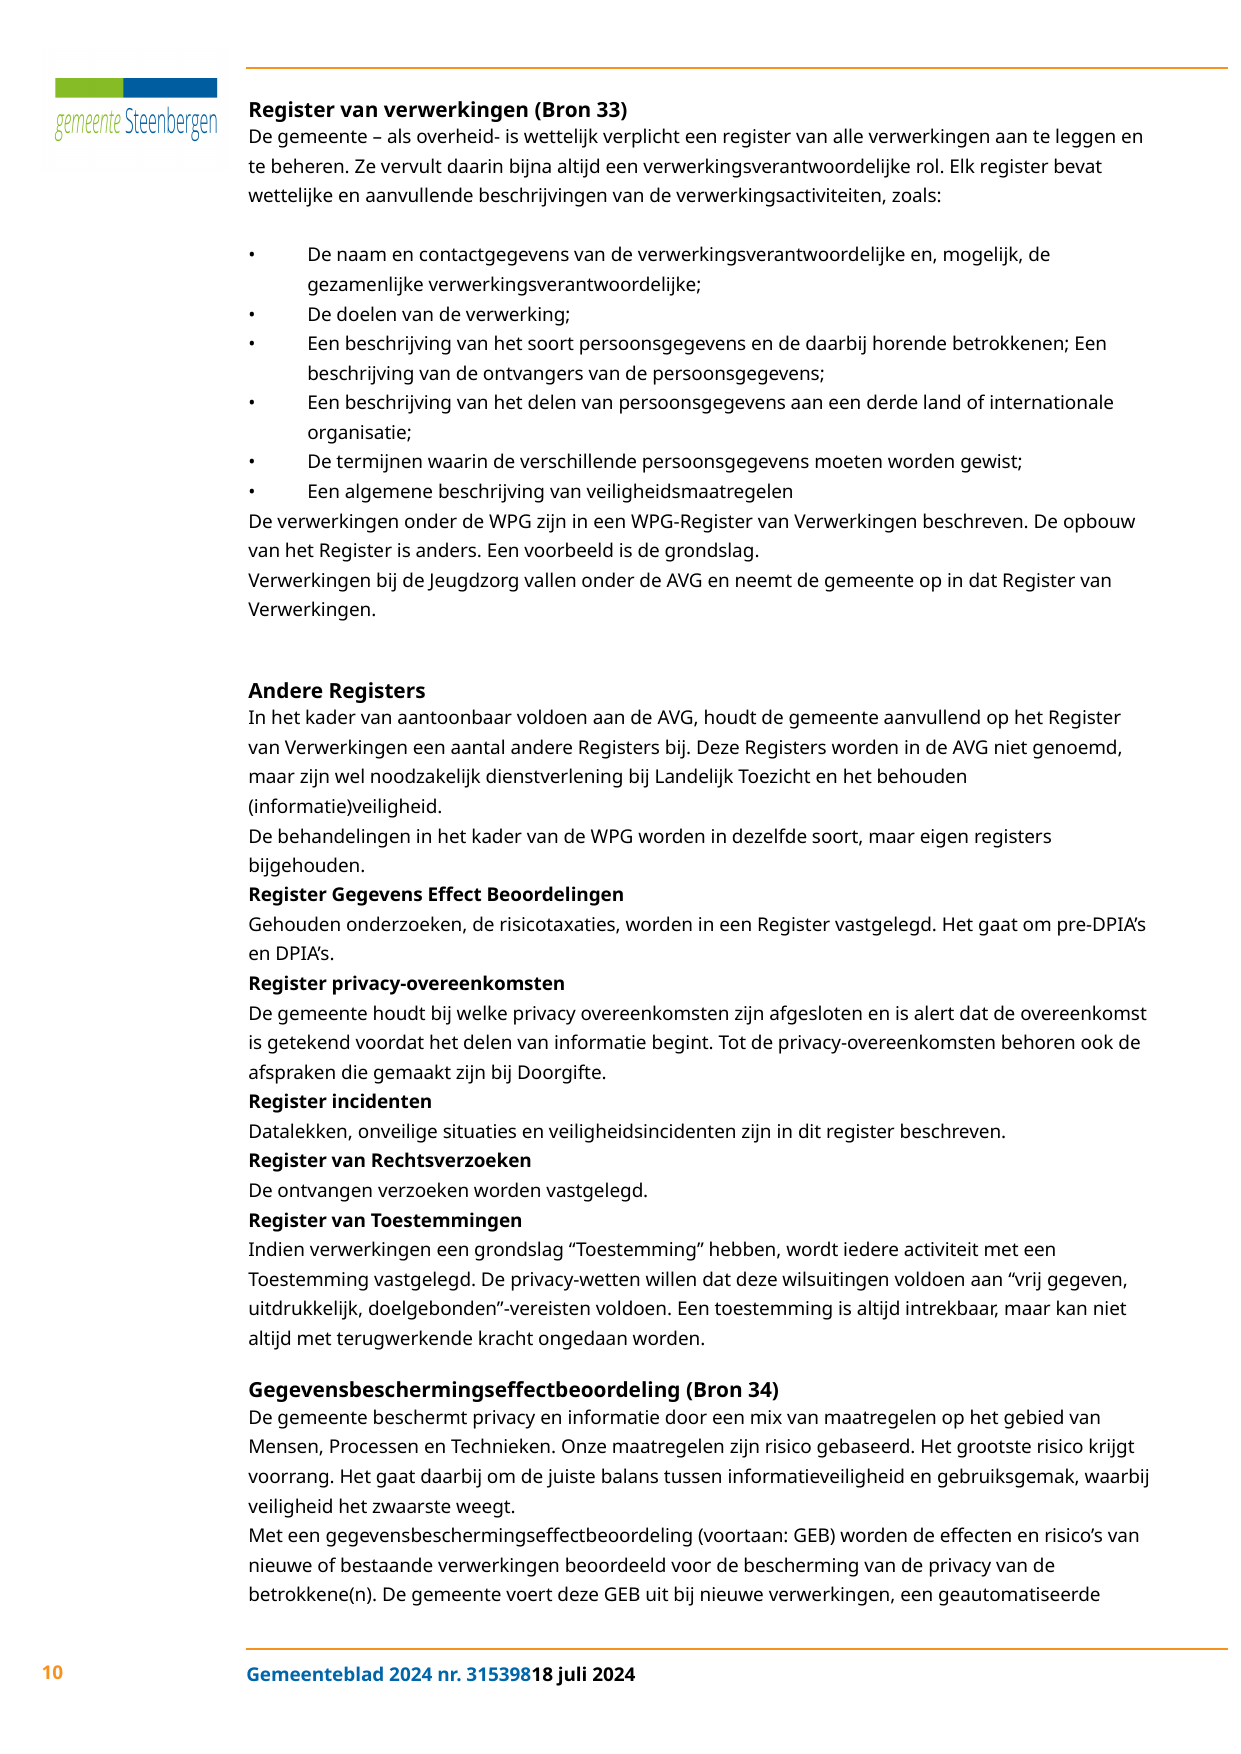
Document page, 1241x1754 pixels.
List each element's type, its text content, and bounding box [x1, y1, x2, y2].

list Een beschrijving van het soort persoonsgegevens en de daarbij horende betrokkenen; Een beschrijving van de ontvangers van de persoonsgegevens; [248, 330, 1152, 386]
text Indien verwerkingen een grondslag “Toestemming” hebben, wordt iedere activiteit met een Toestemming vastgelegd. De privacy-wetten willen dat deze wilsuitingen voldoen aan “vrij gegeven, uitdrukkelijk, doelgebonden”-vereisten voldoen. Een toestemming is altijd intrekbaar, maar kan niet altijd met terugwerkende kracht ongedaan worden. [248, 1236, 1152, 1351]
text Gehouden onderzoeken, de risicotaxaties, worden in een Register vastgelegd. Het gaat om pre-DPIA’s en DPIA’s. [248, 911, 1152, 966]
text Register privacy-overeenkomsten [248, 970, 1152, 996]
list De doelen van de verwerking; [248, 301, 1152, 326]
text Register van Toestemmingen [248, 1207, 1152, 1233]
text Register Gegevens Effect Beoordelingen [248, 881, 1152, 907]
text Gegevensbeschermingseffectbeoordeling (Bron 34) [248, 1376, 1152, 1404]
text De gemeente beschermt privacy en informatie door een mix van maatregelen op het gebied van Mensen, Processen en Technieken. Onze maatregelen zijn risico gebaseerd. Het grootste risico krijgt voorrang. Het gaat daarbij om de juiste balans tussen informatieveiligheid en gebruiksgemak, waarbij veiligheid het zwaarste weegt. [248, 1404, 1152, 1518]
list De naam en contactgegevens van de verwerkingsverantwoordelijke en, mogelijk, de gezamenlijke verwerkingsverantwoordelijke; [248, 242, 1152, 297]
list Een algemene beschrijving van veiligheidsmaatregelen [248, 478, 1152, 504]
list De termijnen waarin de verschillende persoonsgegevens moeten worden gewist; [248, 449, 1152, 474]
picture [41, 47, 231, 172]
text De gemeente houdt bij welke privacy overeenkomsten zijn afgesloten en is alert dat de overeenkomst is getekend voordat het delen van informatie begint. Tot de privacy-overeenkomsten behoren ook de afspraken die gemaakt zijn bij Doorgifte. [248, 1000, 1152, 1085]
text Andere Registers [248, 676, 1152, 704]
table_header De behandelingen in het kader van de WPG worden in dezelfde soort, maar eigen registers bijgehouden. [248, 823, 1152, 878]
text Register van Rechtsverzoeken [248, 1148, 1152, 1173]
text De ontvangen verzoeken worden vastgelegd. [248, 1177, 1152, 1203]
table_header De verwerkingen onder de WPG zijn in een WPG-Register van Verwerkingen beschreven. De opbouw van het Register is anders. Een voorbeeld is de grondslag. Verwerkingen bij de Jeugdzorg vallen onder de AVG en neemt de gemeente op in dat Register van Verwerkingen. [248, 508, 1152, 622]
text Register van verwerkingen (Bron 33) [248, 95, 1152, 123]
text In het kader van aantoonbaar voldoen aan de AVG, houdt de gemeente aanvullend op het Register van Verwerkingen een aantal andere Registers bij. Deze Registers worden in de AVG niet genoemd, maar zijn wel noodzakelijk dienstverlening bij Landelijk Toezicht en het behouden (informatie)veiligheid. [248, 704, 1152, 819]
list Een beschrijving van het delen van persoonsgegevens aan een derde land of internationale organisatie; [248, 389, 1152, 445]
text Register incidenten [248, 1088, 1152, 1114]
text Met een gegevensbeschermingseffectbeoordeling (voortaan: GEB) worden de effecten en risico’s van nieuwe of bestaande verwerkingen beoordeeld voor de bescherming van de privacy van de betrokkene(n). De gemeente voert deze GEB uit bij nieuwe verwerkingen, een geautomatiseerde [248, 1522, 1152, 1607]
text Datalekken, onveilige situaties en veiligheidsincidenten zijn in dit register beschreven. [248, 1118, 1152, 1144]
text De gemeente – als overheid- is wettelijk verplicht een register van alle verwerkingen aan te leggen en te beheren. Ze vervult daarin bijna altijd een verwerkingsverantwoordelijke rol. Elk register bevat wettelijke en aanvullende beschrijvingen van de verwerkingsactiviteiten, zoals: [248, 123, 1152, 208]
